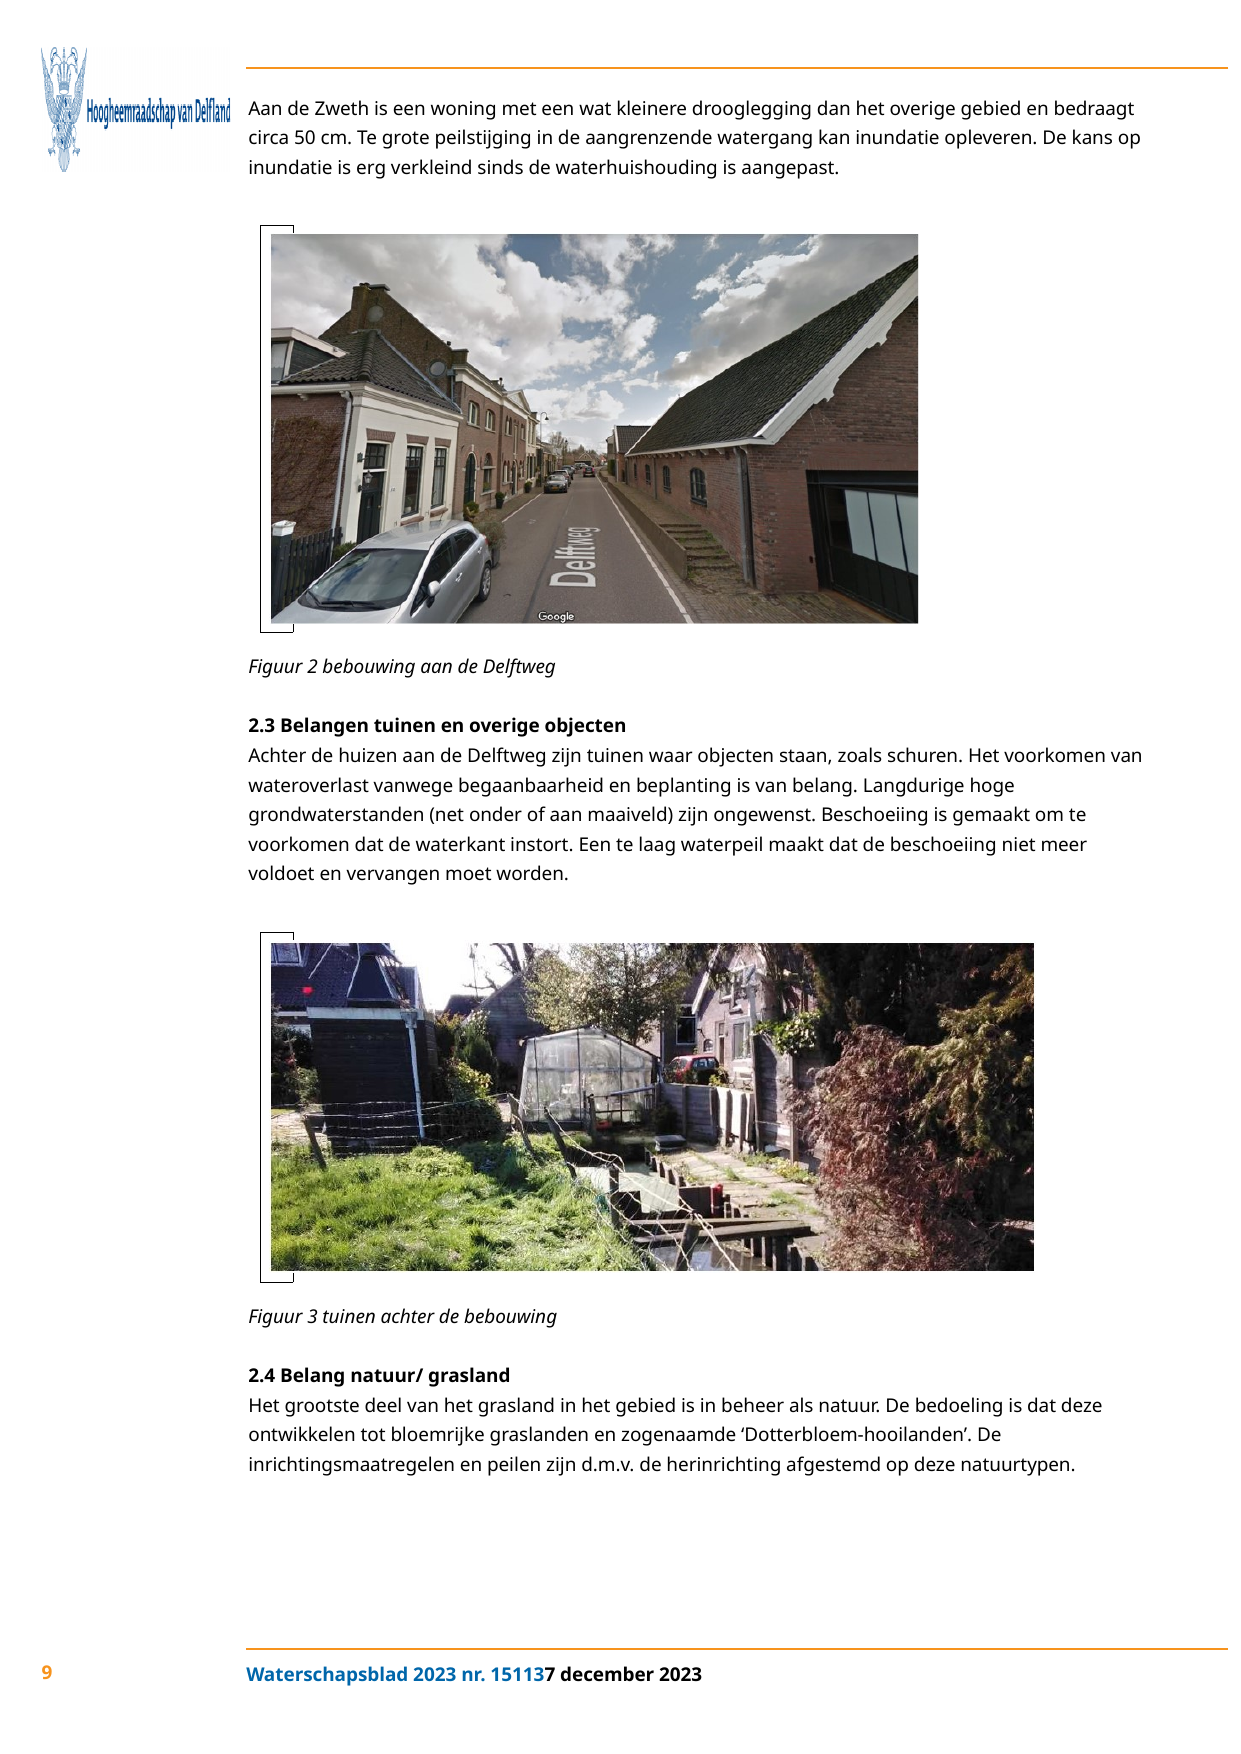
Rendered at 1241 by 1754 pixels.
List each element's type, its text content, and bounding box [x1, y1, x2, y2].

picture [268, 233, 919, 624]
picture [41, 47, 231, 172]
text Aan de Zweth is een woning met een wat kleinere drooglegging dan het overige gebied en bedraagt circa 50 cm. Te grote peilstijging in de aangrenzende watergang kan inundatie opleveren. De kans op inundatie is erg verkleind sinds de waterhuishouding is aangepast. [248, 95, 1152, 180]
text Achter de huizen aan de Delftweg zijn tuinen waar objecten staan, zoals schuren. Het voorkomen van wateroverlast vanwege begaanbaarheid en beplanting is van belang. Langdurige hoge grondwaterstanden (net onder of aan maaiveld) zijn ongewenst. Beschoeiing is gemaakt om te voorkomen dat de waterkant instort. Een te laag waterpeil maakt dat de beschoeiing niet meer voldoet en vervangen moet worden. [248, 742, 1152, 886]
text 2.3 Belangen tuinen en overige objecten [248, 713, 1152, 738]
text Het grootste deel van het grasland in het gebied is in beheer als natuur. De bedoeling is dat deze ontwikkelen tot bloemrijke graslanden en zogenaamde ‘Dotterbloem-hooilanden’. De inrichtingsmaatregelen en peilen zijn d.m.v. de herinrichting afgestemd op deze natuurtypen. [248, 1392, 1152, 1477]
text Figuur 2 bebouwing aan de Delftweg [248, 653, 1152, 679]
text Figuur 3 tuinen achter de bebouwing [248, 1303, 1152, 1329]
picture [268, 940, 1037, 1273]
text 2.4 Belang natuur/ grasland [248, 1362, 1152, 1388]
